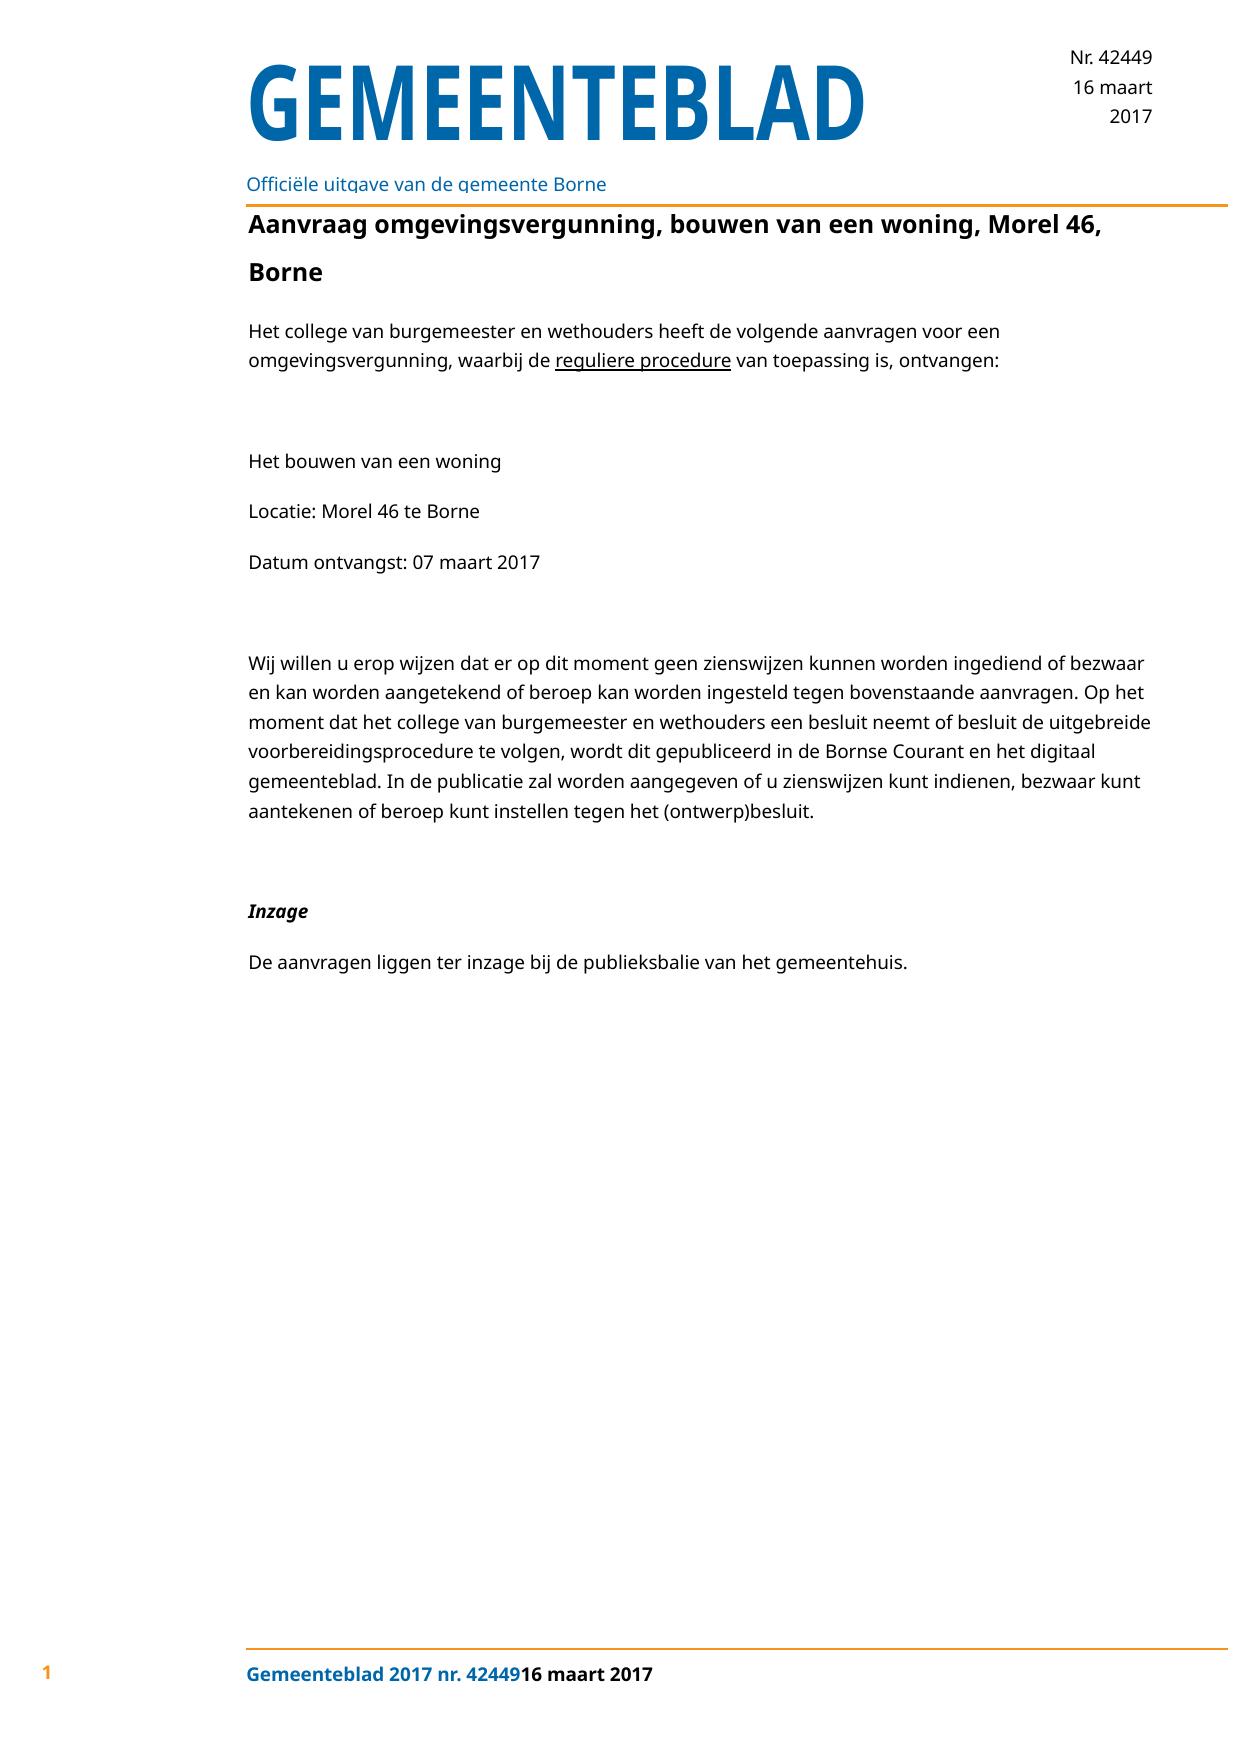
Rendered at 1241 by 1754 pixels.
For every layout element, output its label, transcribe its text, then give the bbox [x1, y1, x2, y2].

text Het bouwen van een woning [248, 448, 1152, 474]
text Aanvraag omgevingsvergunning, bouwen van een woning, Morel 46, Borne [248, 207, 1152, 288]
text De aanvragen liggen ter inzage bij de publieksbalie van het gemeentehuis. [248, 949, 1152, 975]
text Inzage [248, 899, 1152, 924]
text Locatie: Morel 46 te Borne [248, 499, 1152, 524]
text Het college van burgemeester en wethouders heeft de volgende aanvragen voor een omgevingsvergunning, waarbij de reguliere procedure van toepassing is, ontvangen: [248, 318, 1152, 373]
text Datum ontvangst: 07 maart 2017 [248, 549, 1152, 575]
text Wij willen u erop wijzen dat er op dit moment geen zienswijzen kunnen worden ingediend of bezwaar en kan worden aangetekend of beroep kan worden ingesteld tegen bovenstaande aanvragen. Op het moment dat het college van burgemeester en wethouders een besluit neemt of besluit de uitgebreide voorbereidingsprocedure te volgen, wordt dit gepubliceerd in de Bornse Courant en het digitaal gemeenteblad. In de publicatie zal worden aangegeven of u zienswijzen kunt indienen, bezwaar kunt aantekenen of beroep kunt instellen tegen het (ontwerp)besluit. [248, 650, 1152, 824]
picture [41, 47, 231, 172]
